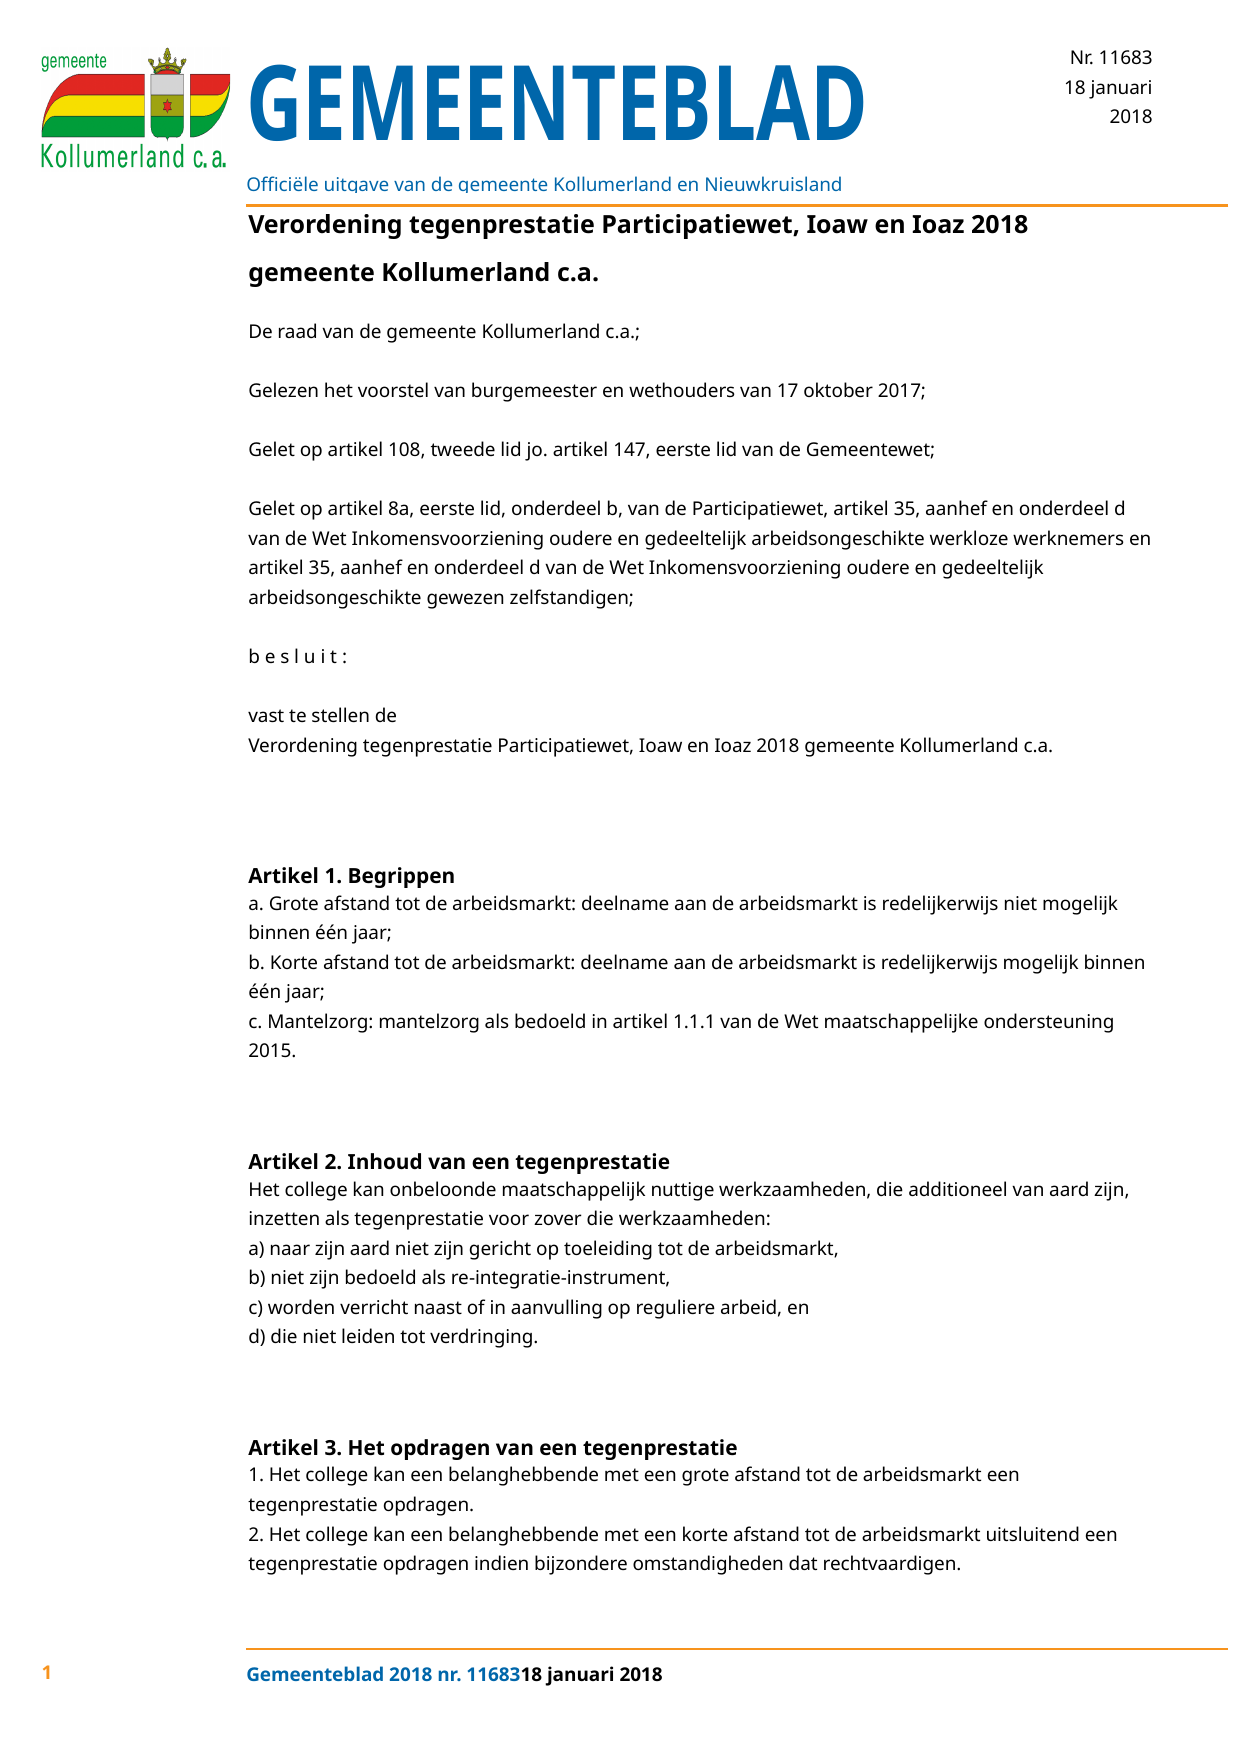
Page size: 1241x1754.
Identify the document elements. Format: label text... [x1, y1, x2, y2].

text vast te stellen de [248, 702, 1152, 728]
text Artikel 2. Inhoud van een tegenprestatie [248, 1147, 1152, 1176]
text c. Mantelzorg: mantelzorg als bedoeld in artikel 1.1.1 van de Wet maatschappelijke ondersteuning 2015. [248, 1008, 1152, 1063]
text Verordening tegenprestatie Participatiewet, Ioaw en Ioaz 2018 gemeente Kollumerland c.a. [248, 732, 1152, 758]
text a. Grote afstand tot de arbeidsmarkt: deelname aan de arbeidsmarkt is redelijkerwijs niet mogelijk binnen één jaar; [248, 890, 1152, 945]
text 2. Het college kan een belanghebbende met een korte afstand tot de arbeidsmarkt uitsluitend een tegenprestatie opdragen indien bijzondere omstandigheden dat rechtvaardigen. [248, 1521, 1152, 1576]
text a) naar zijn aard niet zijn gericht op toeleiding tot de arbeidsmarkt, [248, 1235, 1152, 1261]
text b. Korte afstand tot de arbeidsmarkt: deelname aan de arbeidsmarkt is redelijkerwijs mogelijk binnen één jaar; [248, 949, 1152, 1004]
text b) niet zijn bedoeld als re-integratie-instrument, [248, 1264, 1152, 1290]
text Gelet op artikel 8a, eerste lid, onderdeel b, van de Participatiewet, artikel 35, aanhef en onderdeel d van de Wet Inkomensvoorziening oudere en gedeeltelijk arbeidsongeschikte werkloze werknemers en artikel 35, aanhef en onderdeel d van de Wet Inkomensvoorziening oudere en gedeeltelijk arbeidsongeschikte gewezen zelfstandigen; [248, 495, 1152, 610]
text b e s l u i t : [248, 643, 1152, 669]
text De raad van de gemeente Kollumerland c.a.; [248, 318, 1152, 344]
text Artikel 1. Begrippen [248, 861, 1152, 890]
text Gelet op artikel 108, tweede lid jo. artikel 147, eerste lid van de Gemeentewet; [248, 436, 1152, 462]
text c) worden verricht naast of in aanvulling op reguliere arbeid, en [248, 1294, 1152, 1320]
text Artikel 3. Het opdragen van een tegenprestatie [248, 1433, 1152, 1462]
text Het college kan onbeloonde maatschappelijk nuttige werkzaamheden, die additioneel van aard zijn, inzetten als tegenprestatie voor zover die werkzaamheden: [248, 1176, 1152, 1231]
text d) die niet leiden tot verdringing. [248, 1324, 1152, 1349]
text Verordening tegenprestatie Participatiewet, Ioaw en Ioaz 2018 gemeente Kollumerland c.a. [248, 207, 1152, 288]
picture [41, 47, 231, 172]
text Gelezen het voorstel van burgemeester en wethouders van 17 oktober 2017; [248, 377, 1152, 403]
text 1. Het college kan een belanghebbende met een grote afstand tot de arbeidsmarkt een tegenprestatie opdragen. [248, 1462, 1152, 1517]
